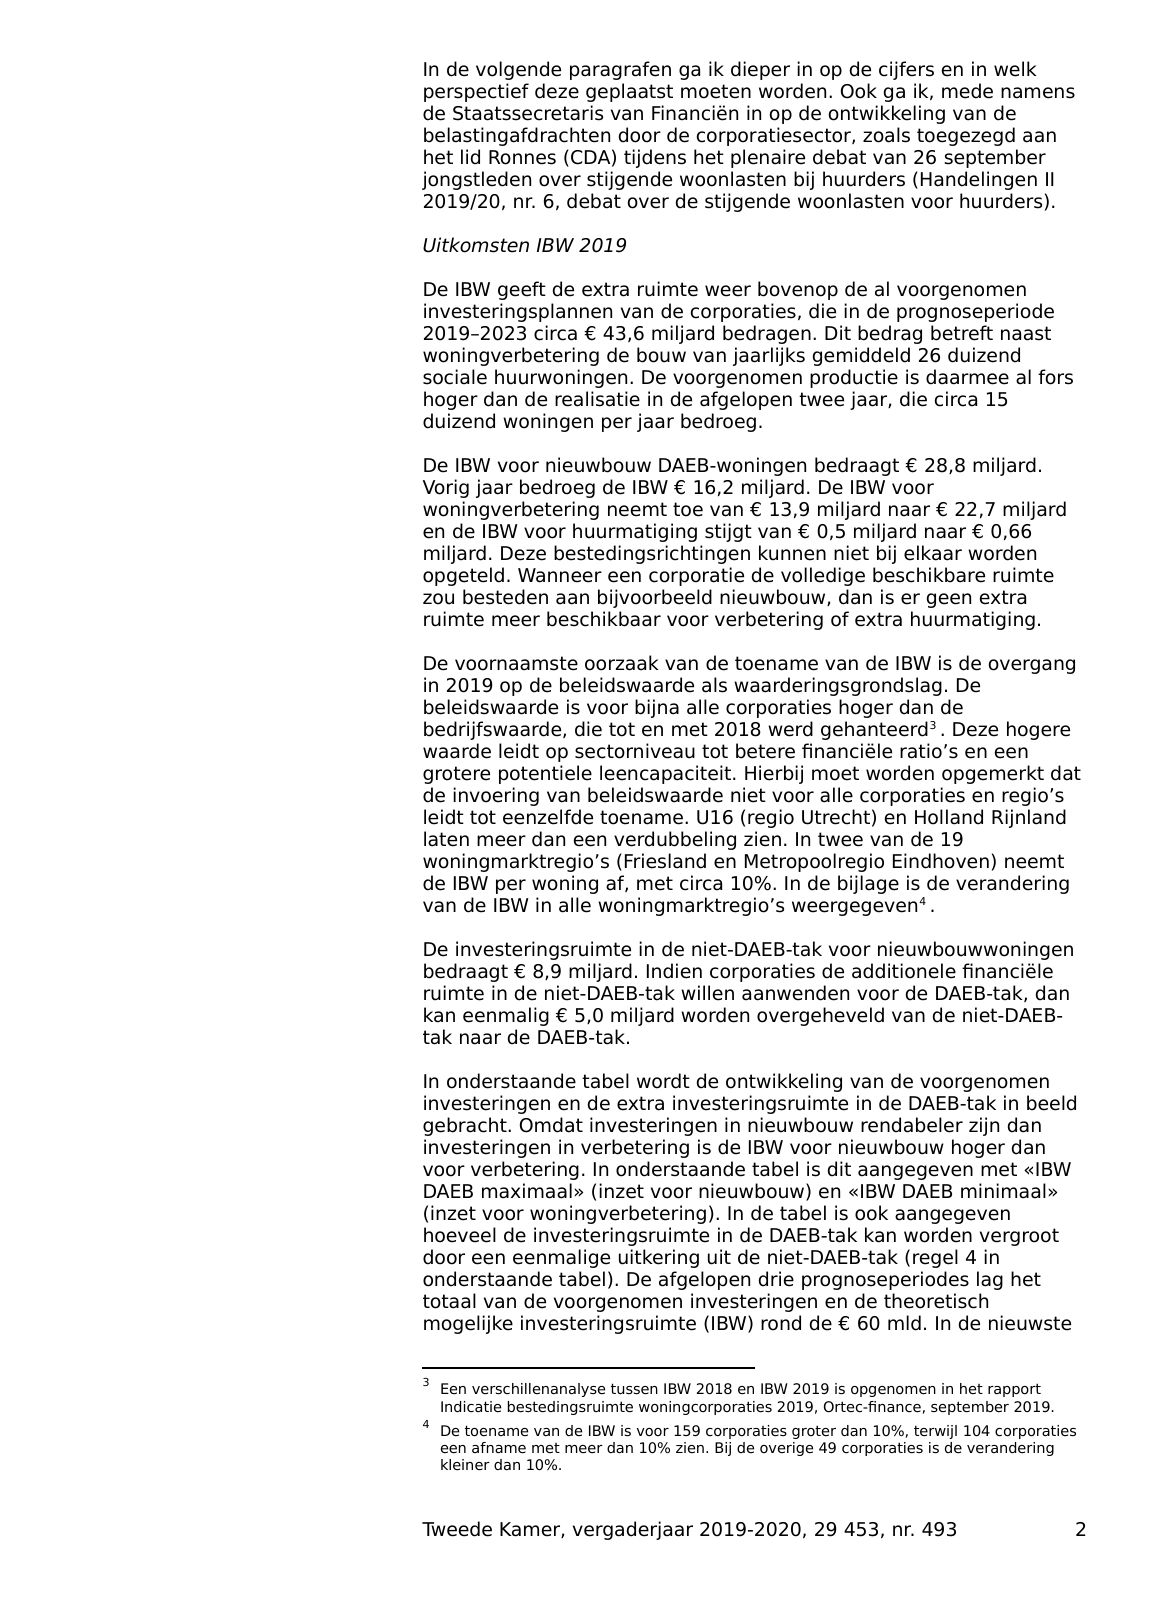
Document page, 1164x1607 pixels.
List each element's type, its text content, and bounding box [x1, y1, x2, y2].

subtitle Uitkomsten IBW 2019 [422, 235, 1087, 257]
text De voornaamste oorzaak van de toename van de IBW is de overgang in 2019 op de beleidswaarde als waarderingsgrondslag. De beleidswaarde is voor bijna alle corporaties hoger dan de bedrijfswaarde, die tot en met 2018 werd gehanteerd. Deze hogere waarde leidt op sectorniveau tot betere financiële ratio’s en een grotere potentiele leencapaciteit. Hierbij moet worden opgemerkt dat de invoering van beleidswaarde niet voor alle corporaties en regio’s leidt tot eenzelfde toename. U16 (regio Utrecht) en Holland Rijnland laten meer dan een verdubbeling zien. In twee van de 19 woningmarktregio’s (Friesland en Metropoolregio Eindhoven) neemt de IBW per woning af, met circa 10%. In de bijlage is de verandering van de IBW in alle woningmarktregio’s weergegeven. [422, 653, 1087, 917]
text In onderstaande tabel wordt de ontwikkeling van de voorgenomen investeringen en de extra investeringsruimte in de DAEB-tak in beeld gebracht. Omdat investeringen in nieuwbouw rendabeler zijn dan investeringen in verbetering is de IBW voor nieuwbouw hoger dan voor verbetering. In onderstaande tabel is dit aangegeven met «IBW DAEB maximaal» (inzet voor nieuwbouw) en «IBW DAEB minimaal» (inzet voor woningverbetering). In de tabel is ook aangegeven hoeveel de investeringsruimte in de DAEB-tak kan worden vergroot door een eenmalige uitkering uit de niet-DAEB-tak (regel 4 in onderstaande tabel). De afgelopen drie prognoseperiodes lag het totaal van de voorgenomen investeringen en de theoretisch mogelijke investeringsruimte (IBW) rond de € 60 mld. In de nieuwste [422, 1071, 1087, 1335]
text Een verschillenanalyse tussen IBW 2018 en IBW 2019 is opgenomen in het rapport Indicatie bestedingsruimte woningcorporaties 2019, Ortec-finance, september 2019. [422, 1377, 1087, 1416]
text De investeringsruimte in de niet-DAEB-tak voor nieuwbouwwoningen bedraagt € 8,9 miljard. Indien corporaties de additionele financiële ruimte in de niet-DAEB-tak willen aanwenden voor de DAEB-tak, dan kan eenmalig € 5,0 miljard worden overgeheveld van de niet-DAEB-tak naar de DAEB-tak. [422, 939, 1087, 1049]
text De IBW voor nieuwbouw DAEB-woningen bedraagt € 28,8 miljard. Vorig jaar bedroeg de IBW € 16,2 miljard. De IBW voor woningverbetering neemt toe van € 13,9 miljard naar € 22,7 miljard en de IBW voor huurmatiging stijgt van € 0,5 miljard naar € 0,66 miljard. Deze bestedingsrichtingen kunnen niet bij elkaar worden opgeteld. Wanneer een corporatie de volledige beschikbare ruimte zou besteden aan bijvoorbeeld nieuwbouw, dan is er geen extra ruimte meer beschikbaar voor verbetering of extra huurmatiging. [422, 455, 1087, 631]
text De toename van de IBW is voor 159 corporaties groter dan 10%, terwijl 104 corporaties een afname met meer dan 10% zien. Bij de overige 49 corporaties is de verandering kleiner dan 10%. [422, 1418, 1087, 1474]
text De IBW geeft de extra ruimte weer bovenop de al voorgenomen investeringsplannen van de corporaties, die in de prognoseperiode 2019–2023 circa € 43,6 miljard bedragen. Dit bedrag betreft naast woningverbetering de bouw van jaarlijks gemiddeld 26 duizend sociale huurwoningen. De voorgenomen productie is daarmee al fors hoger dan de realisatie in de afgelopen twee jaar, die circa 15 duizend woningen per jaar bedroeg. [422, 279, 1087, 433]
text In de volgende paragrafen ga ik dieper in op de cijfers en in welk perspectief deze geplaatst moeten worden. Ook ga ik, mede namens de Staatssecretaris van Financiën in op de ontwikkeling van de belastingafdrachten door de corporatiesector, zoals toegezegd aan het lid Ronnes (CDA) tijdens het plenaire debat van 26 september jongstleden over stijgende woonlasten bij huurders (Handelingen II 2019/20, nr. 6, debat over de stijgende woonlasten voor huurders). [422, 59, 1087, 213]
